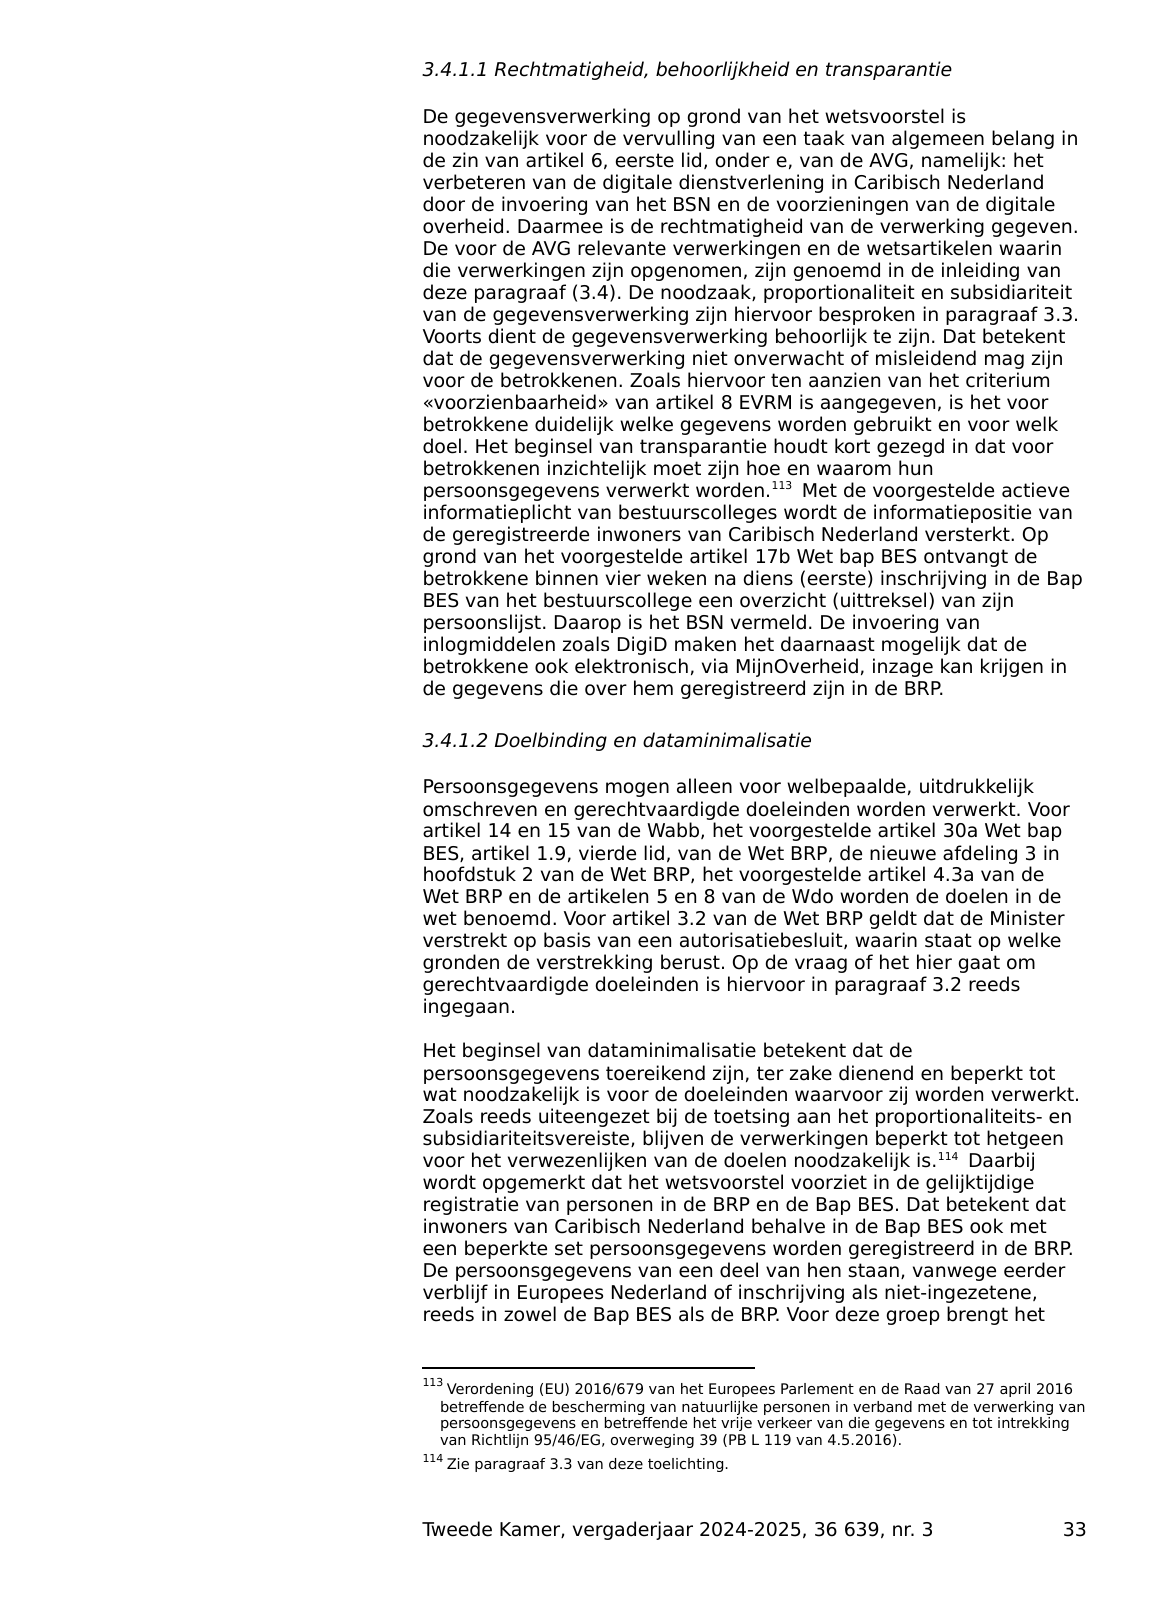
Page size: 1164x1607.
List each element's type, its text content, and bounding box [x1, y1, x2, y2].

text Het beginsel van dataminimalisatie betekent dat de persoonsgegevens toereikend zijn, ter zake dienend en beperkt tot wat noodzakelijk is voor de doeleinden waarvoor zij worden verwerkt. Zoals reeds uiteengezet bij de toetsing aan het proportionaliteits- en subsidiariteitsvereiste, blijven de verwerkingen beperkt tot hetgeen voor het verwezenlijken van de doelen noodzakelijk is. Daarbij wordt opgemerkt dat het wetsvoorstel voorziet in de gelijktijdige registratie van personen in de BRP en de Bap BES. Dat betekent dat inwoners van Caribisch Nederland behalve in de Bap BES ook met een beperkte set persoonsgegevens worden geregistreerd in de BRP. De persoonsgegevens van een deel van hen staan, vanwege eerder verblijf in Europees Nederland of inschrijving als niet-ingezetene, reeds in zowel de Bap BES als de BRP. Voor deze groep brengt het [422, 1040, 1087, 1326]
text Verordening (EU) 2016/679 van het Europees Parlement en de Raad van 27 april 2016 betreffende de bescherming van natuurlijke personen in verband met de verwerking van persoonsgegevens en betreffende het vrije verkeer van die gegevens en tot intrekking van Richtlijn 95/46/EG, overweging 39 (PB L 119 van 4.5.2016). [422, 1377, 1087, 1449]
text De gegevensverwerking op grond van het wetsvoorstel is noodzakelijk voor de vervulling van een taak van algemeen belang in de zin van artikel 6, eerste lid, onder e, van de AVG, namelijk: het verbeteren van de digitale dienstverlening in Caribisch Nederland door de invoering van het BSN en de voorzieningen van de digitale overheid. Daarmee is de rechtmatigheid van de verwerking gegeven. De voor de AVG relevante verwerkingen en de wetsartikelen waarin die verwerkingen zijn opgenomen, zijn genoemd in de inleiding van deze paragraaf (3.4). De noodzaak, proportionaliteit en subsidiariteit van de gegevensverwerking zijn hiervoor besproken in paragraaf 3.3. Voorts dient de gegevensverwerking behoorlijk te zijn. Dat betekent dat de gegevensverwerking niet onverwacht of misleidend mag zijn voor de betrokkenen. Zoals hiervoor ten aanzien van het criterium «voorzienbaarheid» van artikel 8 EVRM is aangegeven, is het voor betrokkene duidelijk welke gegevens worden gebruikt en voor welk doel. Het beginsel van transparantie houdt kort gezegd in dat voor betrokkenen inzichtelijk moet zijn hoe en waarom hun persoonsgegevens verwerkt worden. Met de voorgestelde actieve informatieplicht van bestuurscolleges wordt de informatiepositie van de geregistreerde inwoners van Caribisch Nederland versterkt. Op grond van het voorgestelde artikel 17b Wet bap BES ontvangt de betrokkene binnen vier weken na diens (eerste) inschrijving in de Bap BES van het bestuurscollege een overzicht (uittreksel) van zijn persoonslijst. Daarop is het BSN vermeld. De invoering van inlogmiddelen zoals DigiD maken het daarnaast mogelijk dat de betrokkene ook elektronisch, via MijnOverheid, inzage kan krijgen in de gegevens die over hem geregistreerd zijn in de BRP. [422, 106, 1087, 699]
subtitle 3.4.1.2 Doelbinding en dataminimalisatie [422, 729, 1087, 751]
subtitle 3.4.1.1 Rechtmatigheid, behoorlijkheid en transparantie [422, 59, 1087, 81]
text Zie paragraaf 3.3 van deze toelichting. [422, 1452, 1087, 1474]
text Persoonsgegevens mogen alleen voor welbepaalde, uitdrukkelijk omschreven en gerechtvaardigde doeleinden worden verwerkt. Voor artikel 14 en 15 van de Wabb, het voorgestelde artikel 30a Wet bap BES, artikel 1.9, vierde lid, van de Wet BRP, de nieuwe afdeling 3 in hoofdstuk 2 van de Wet BRP, het voorgestelde artikel 4.3a van de Wet BRP en de artikelen 5 en 8 van de Wdo worden de doelen in de wet benoemd. Voor artikel 3.2 van de Wet BRP geldt dat de Minister verstrekt op basis van een autorisatiebesluit, waarin staat op welke gronden de verstrekking berust. Op de vraag of het hier gaat om gerechtvaardigde doeleinden is hiervoor in paragraaf 3.2 reeds ingegaan. [422, 776, 1087, 1018]
